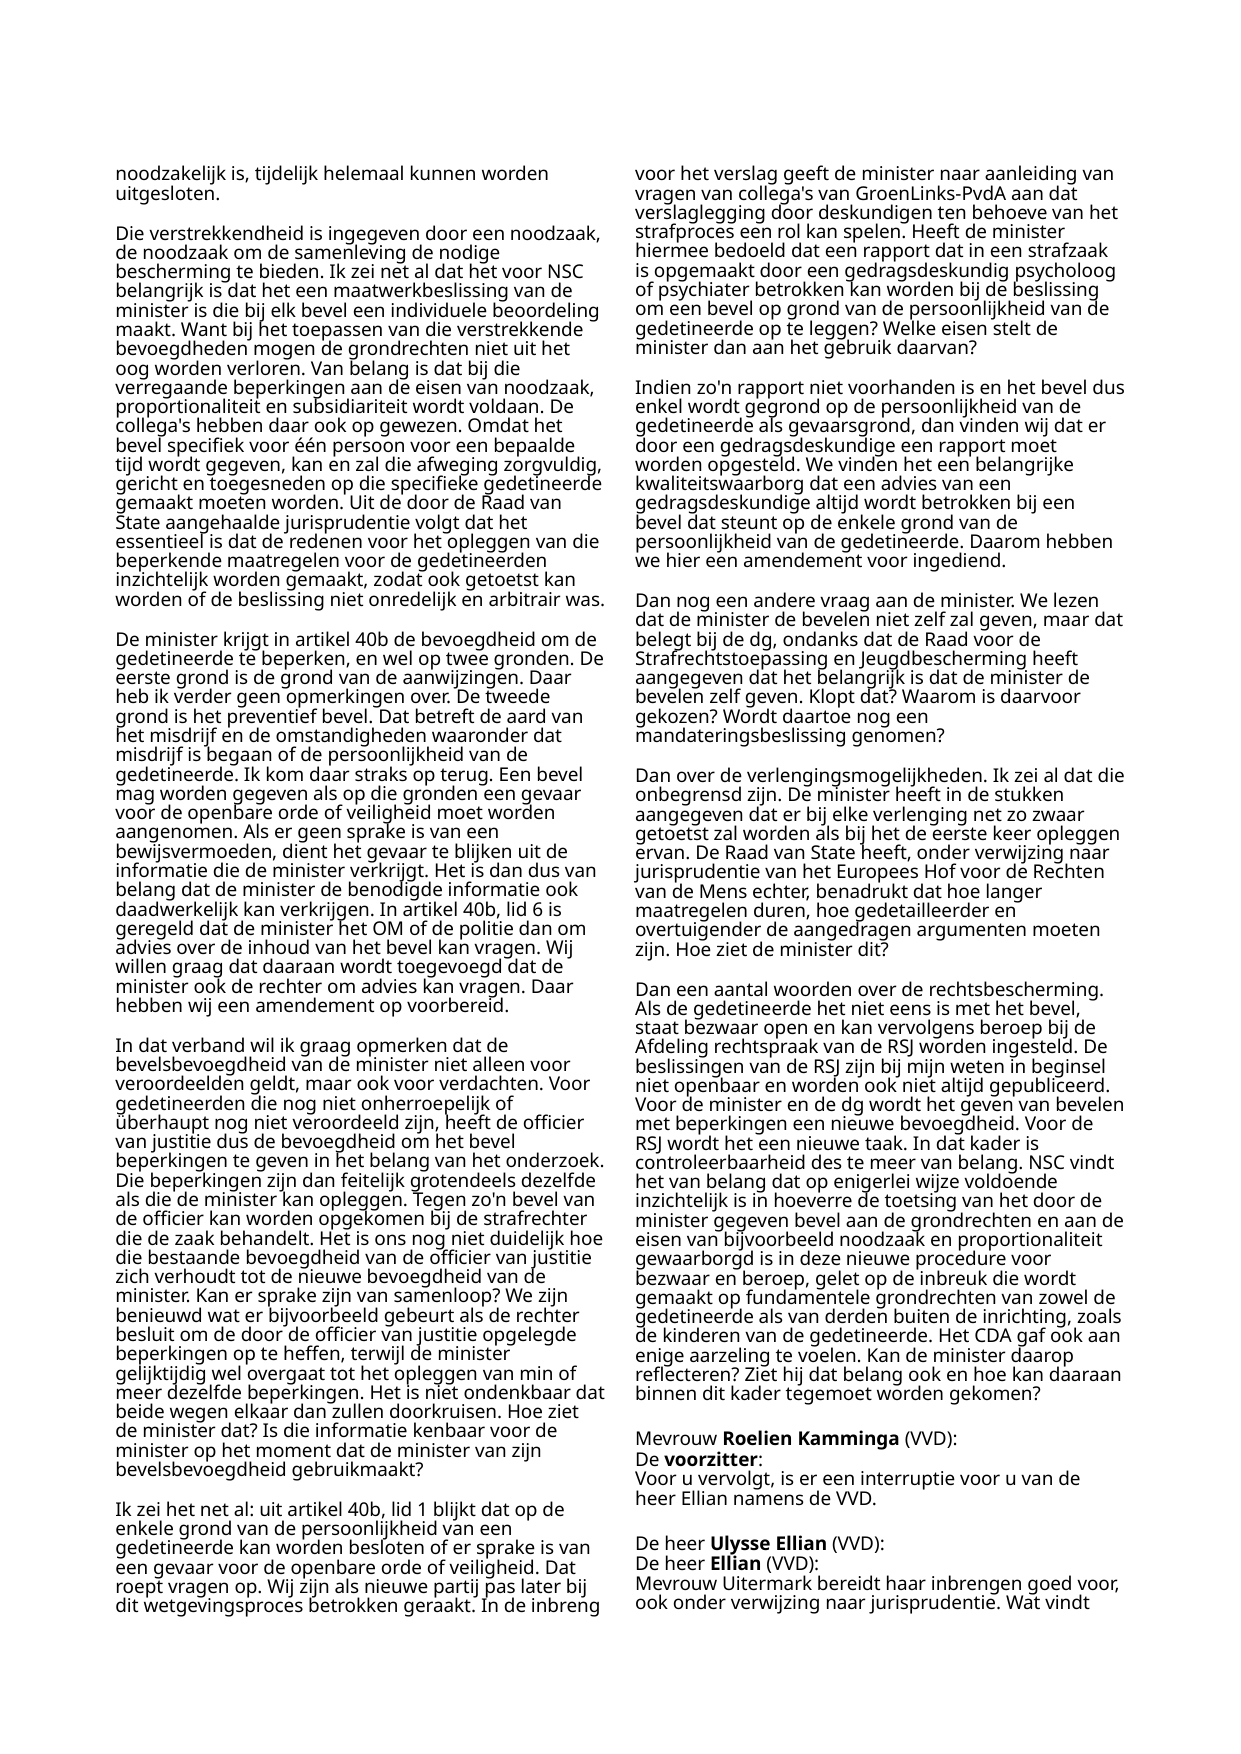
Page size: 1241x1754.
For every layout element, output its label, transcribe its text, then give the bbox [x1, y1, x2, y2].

text voor het verslag geeft de minister naar aanleiding van vragen van collega's van GroenLinks-PvdA aan dat verslaglegging door deskundigen ten behoeve van het strafproces een rol kan spelen. Heeft de minister hiermee bedoeld dat een rapport dat in een strafzaak is opgemaakt door een gedragsdeskundig psycholoog of psychiater betrokken kan worden bij de beslissing om een bevel op grond van de persoonlijkheid van de gedetineerde op te leggen? Welke eisen stelt de minister dan aan het gebruik daarvan? [635, 165, 1125, 358]
text Die verstrekkendheid is ingegeven door een noodzaak, de noodzaak om de samenleving de nodige bescherming te bieden. Ik zei net al dat het voor NSC belangrijk is dat het een maatwerkbeslissing van de minister is die bij elk bevel een individuele beoordeling maakt. Want bij het toepassen van die verstrekkende bevoegdheden mogen de grondrechten niet uit het oog worden verloren. Van belang is dat bij die verregaande beperkingen aan de eisen van noodzaak, proportionaliteit en subsidiariteit wordt voldaan. De collega's hebben daar ook op gewezen. Omdat het bevel specifiek voor één persoon voor een bepaalde tijd wordt gegeven, kan en zal die afweging zorgvuldig, gericht en toegesneden op die specifieke gedetineerde gemaakt moeten worden. Uit de door de Raad van State aangehaalde jurisprudentie volgt dat het essentieel is dat de redenen voor het opleggen van die beperkende maatregelen voor de gedetineerden inzichtelijk worden gemaakt, zodat ook getoetst kan worden of de beslissing niet onredelijk en arbitrair was. [115, 224, 605, 610]
text Ik zei het net al: uit artikel 40b, lid 1 blijkt dat op de enkele grond van de persoonlijkheid van een gedetineerde kan worden besloten of er sprake is van een gevaar voor de openbare orde of veiligheid. Dat roept vragen op. Wij zijn als nieuwe partij pas later bij dit wetgevingsproces betrokken geraakt. In de inbreng [115, 1501, 605, 1616]
text In dat verband wil ik graag opmerken dat de bevelsbevoegdheid van de minister niet alleen voor veroordeelden geldt, maar ook voor verdachten. Voor gedetineerden die nog niet onherroepelijk of überhaupt nog niet veroordeeld zijn, heeft de officier van justitie dus de bevoegdheid om het bevel beperkingen te geven in het belang van het onderzoek. Die beperkingen zijn dan feitelijk grotendeels dezelfde als die de minister kan opleggen. Tegen zo'n bevel van de officier kan worden opgekomen bij de strafrechter die de zaak behandelt. Het is ons nog niet duidelijk hoe die bestaande bevoegdheid van de officier van justitie zich verhoudt tot de nieuwe bevoegdheid van de minister. Kan er sprake zijn van samenloop? We zijn benieuwd wat er bijvoorbeeld gebeurt als de rechter besluit om de door de officier van justitie opgelegde beperkingen op te heffen, terwijl de minister gelijktijdig wel overgaat tot het opleggen van min of meer dezelfde beperkingen. Het is niet ondenkbaar dat beide wegen elkaar dan zullen doorkruisen. Hoe ziet de minister dat? Is die informatie kenbaar voor de minister op het moment dat de minister van zijn bevelsbevoegdheid gebruikmaakt? [115, 1037, 605, 1480]
text Dan een aantal woorden over de rechtsbescherming. Als de gedetineerde het niet eens is met het bevel, staat bezwaar open en kan vervolgens beroep bij de Afdeling rechtspraak van de RSJ worden ingesteld. De beslissingen van de RSJ zijn bij mijn weten in beginsel niet openbaar en worden ook niet altijd gepubliceerd. Voor de minister en de dg wordt het geven van bevelen met beperkingen een nieuwe bevoegdheid. Voor de RSJ wordt het een nieuwe taak. In dat kader is controleerbaarheid des te meer van belang. NSC vindt het van belang dat op enigerlei wijze voldoende inzichtelijk is in hoeverre de toetsing van het door de minister gegeven bevel aan de grondrechten en aan de eisen van bijvoorbeeld noodzaak en proportionaliteit gewaarborgd is in deze nieuwe procedure voor bezwaar en beroep, gelet op de inbreuk die wordt gemaakt op fundamentele grondrechten van zowel de gedetineerde als van derden buiten de inrichting, zoals de kinderen van de gedetineerde. Het CDA gaf ook aan enige aarzeling te voelen. Kan de minister daarop reflecteren? Ziet hij dat belang ook en hoe kan daaraan binnen dit kader tegemoet worden gekomen? [635, 981, 1125, 1404]
text Mevrouw Roelien Kamminga (VVD): [635, 1425, 1125, 1451]
text Dan over de verlengingsmogelijkheden. Ik zei al dat die onbegrensd zijn. De minister heeft in de stukken aangegeven dat er bij elke verlenging net zo zwaar getoetst zal worden als bij het de eerste keer opleggen ervan. De Raad van State heeft, onder verwijzing naar jurisprudentie van het Europees Hof voor de Rechten van de Mens echter, benadrukt dat hoe langer maatregelen duren, hoe gedetailleerder en overtuigender de aangedragen argumenten moeten zijn. Hoe ziet de minister dit? [635, 767, 1125, 960]
text Mevrouw Uitermark bereidt haar inbrengen goed voor, ook onder verwijzing naar jurisprudentie. Wat vindt [635, 1575, 1125, 1613]
text Voor u vervolgt, is er een interruptie voor u van de heer Ellian namens de VVD. [635, 1470, 1125, 1509]
text De heer Ulysse Ellian (VVD): [635, 1530, 1125, 1555]
text Dan nog een andere vraag aan de minister. We lezen dat de minister de bevelen niet zelf zal geven, maar dat belegt bij de dg, ondanks dat de Raad voor de Strafrechtstoepassing en Jeugdbescherming heeft aangegeven dat het belangrijk is dat de minister de bevelen zelf geven. Klopt dat? Waarom is daarvoor gekozen? Wordt daartoe nog een mandateringsbeslissing genomen? [635, 592, 1125, 746]
text De heer Ellian (VVD): [635, 1555, 1125, 1575]
text Indien zo'n rapport niet voorhanden is en het bevel dus enkel wordt gegrond op de persoonlijkheid van de gedetineerde als gevaarsgrond, dan vinden wij dat er door een gedragsdeskundige een rapport moet worden opgesteld. We vinden het een belangrijke kwaliteitswaarborg dat een advies van een gedragsdeskundige altijd wordt betrokken bij een bevel dat steunt op de enkele grond van de persoonlijkheid van de gedetineerde. Daarom hebben we hier een amendement voor ingediend. [635, 379, 1125, 571]
text De voorzitter: [635, 1451, 1125, 1470]
text noodzakelijk is, tijdelijk helemaal kunnen worden uitgesloten. [115, 165, 605, 204]
text De minister krijgt in artikel 40b de bevoegdheid om de gedetineerde te beperken, en wel op twee gronden. De eerste grond is de grond van de aanwijzingen. Daar heb ik verder geen opmerkingen over. De tweede grond is het preventief bevel. Dat betreft de aard van het misdrijf en de omstandigheden waaronder dat misdrijf is begaan of de persoonlijkheid van de gedetineerde. Ik kom daar straks op terug. Een bevel mag worden gegeven als op die gronden een gevaar voor de openbare orde of veiligheid moet worden aangenomen. Als er geen sprake is van een bewijsvermoeden, dient het gevaar te blijken uit de informatie die de minister verkrijgt. Het is dan dus van belang dat de minister de benodigde informatie ook daadwerkelijk kan verkrijgen. In artikel 40b, lid 6 is geregeld dat de minister het OM of de politie dan om advies over de inhoud van het bevel kan vragen. Wij willen graag dat daaraan wordt toegevoegd dat de minister ook de rechter om advies kan vragen. Daar hebben wij een amendement op voorbereid. [115, 631, 605, 1016]
